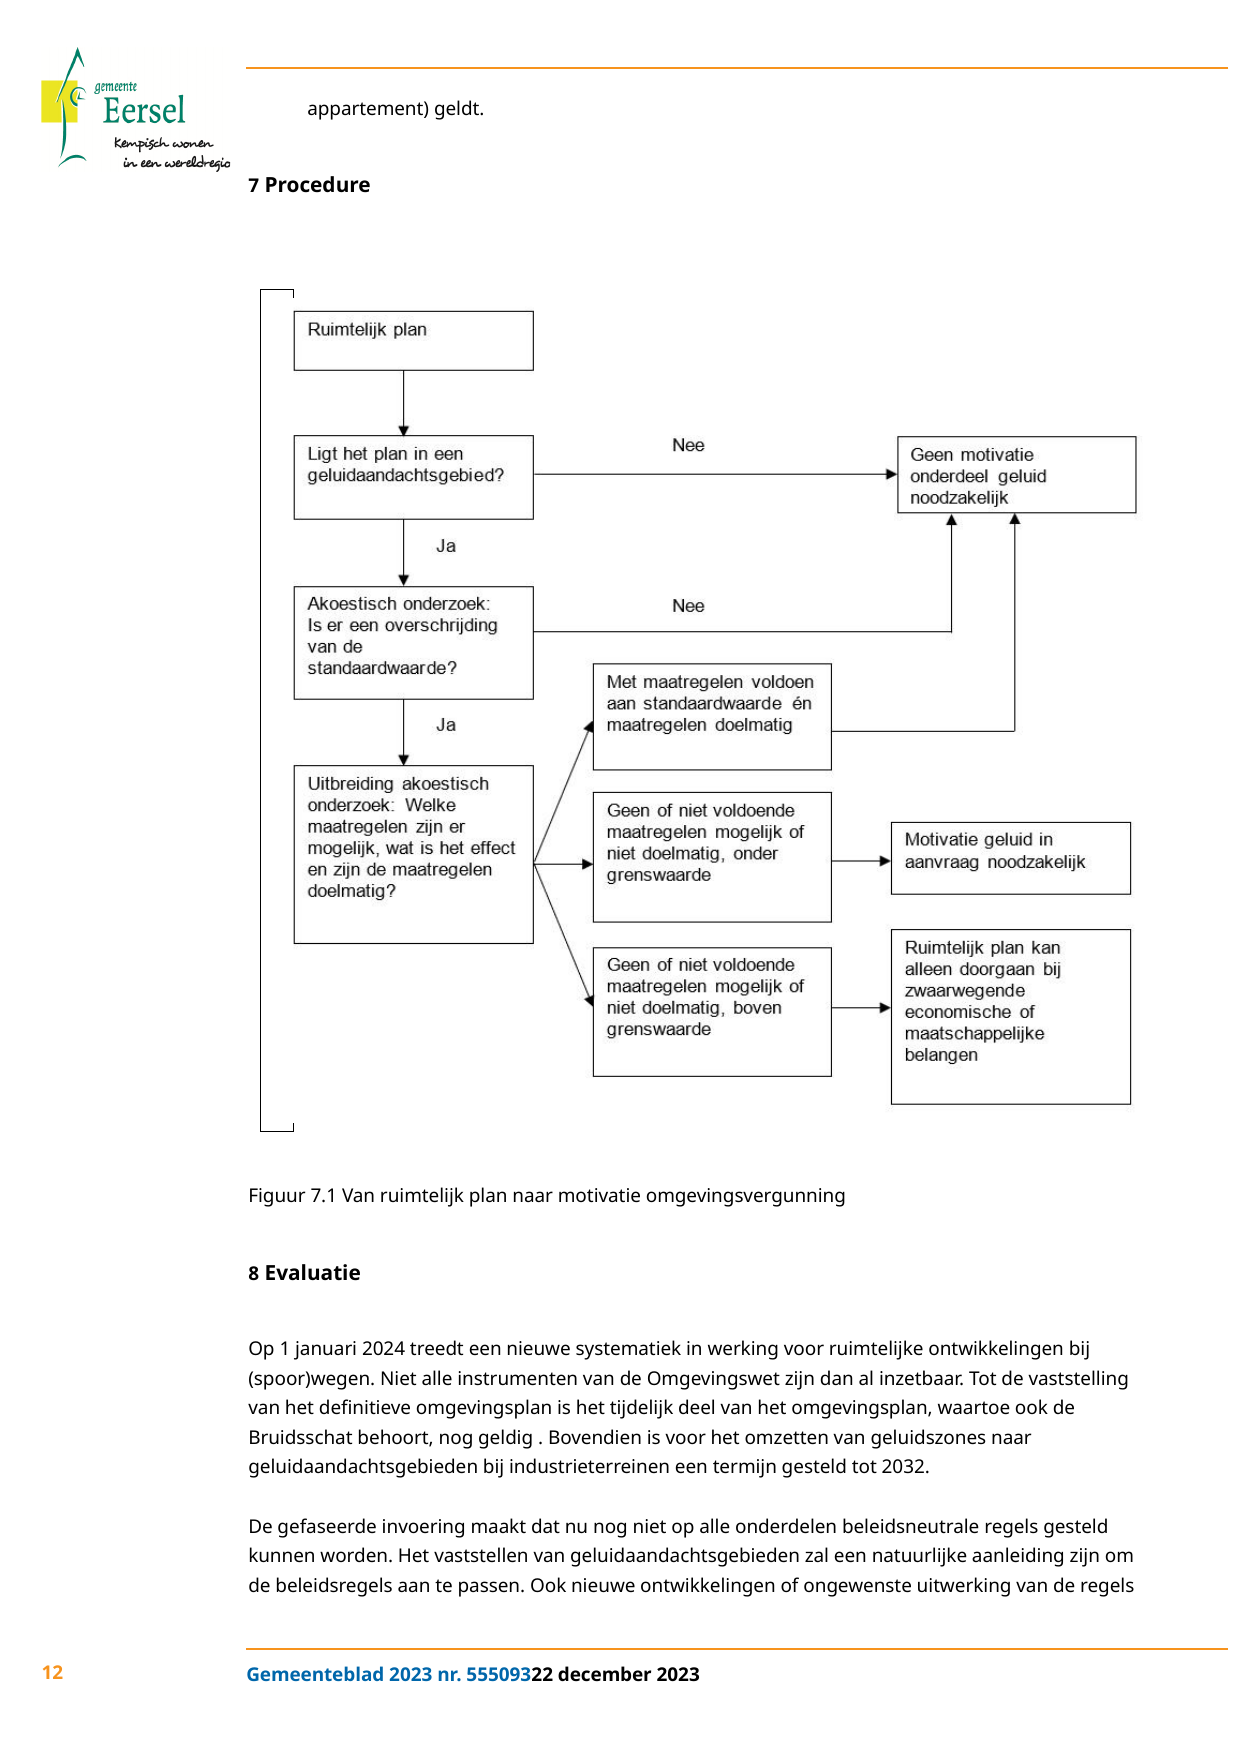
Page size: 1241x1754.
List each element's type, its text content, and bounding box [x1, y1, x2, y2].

text 8 Evaluatie [248, 1258, 1152, 1286]
picture [41, 47, 231, 172]
picture [268, 298, 1173, 1123]
text De gefaseerde invoering maakt dat nu nog niet op alle onderdelen beleidsneutrale regels gesteld kunnen worden. Het vaststellen van geluidaandachtsgebieden zal een natuurlijke aanleiding zijn om de beleidsregels aan te passen. Ook nieuwe ontwikkelingen of ongewenste uitwerking van de regels [248, 1513, 1152, 1598]
text Op 1 januari 2024 treedt een nieuwe systematiek in werking voor ruimtelijke ontwikkelingen bij (spoor)wegen. Niet alle instrumenten van de Omgevingswet zijn dan al inzetbaar. Tot de vaststelling van het definitieve omgevingsplan is het tijdelijk deel van het omgevingsplan, waartoe ook de Bruidsschat behoort, nog geldig . Bovendien is voor het omzetten van geluidszones naar geluidaandachtsgebieden bij industrieterreinen een termijn gesteld tot 2032. [248, 1335, 1152, 1479]
list appartement) geldt. [248, 95, 1152, 121]
text 7 Procedure [248, 170, 1152, 198]
text Figuur 7.1 Van ruimtelijk plan naar motivatie omgevingsvergunning [248, 1182, 1152, 1208]
